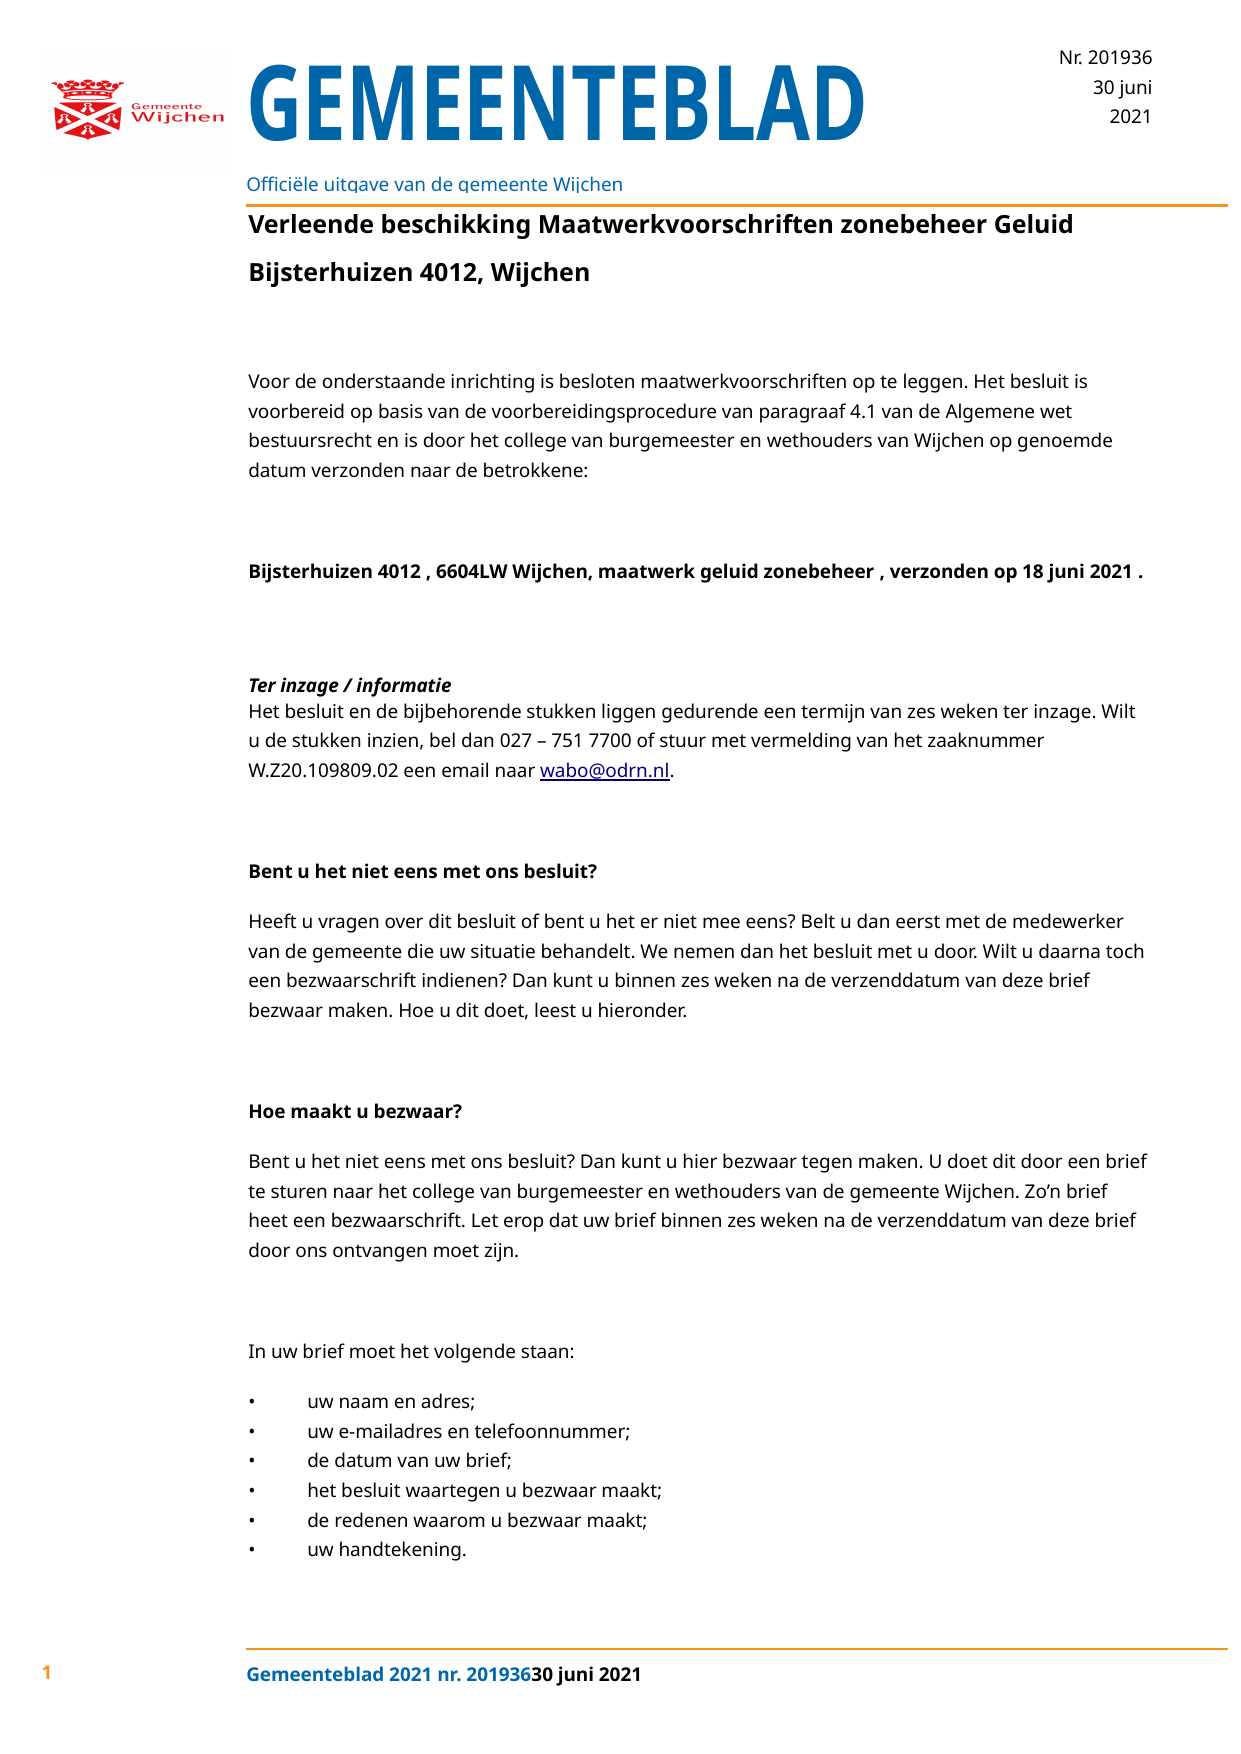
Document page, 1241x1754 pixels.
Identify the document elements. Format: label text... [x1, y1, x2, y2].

picture [41, 47, 231, 172]
text Bent u het niet eens met ons besluit? Dan kunt u hier bezwaar tegen maken. U doet dit door een brief te sturen naar het college van burgemeester en wethouders van de gemeente Wijchen. Zo’n brief heet een bezwaarschrift. Let erop dat uw brief binnen zes weken na de verzenddatum van deze brief door ons ontvangen moet zijn. [248, 1148, 1152, 1263]
text Verleende beschikking Maatwerkvoorschriften zonebeheer Geluid Bijsterhuizen 4012, Wijchen [248, 207, 1152, 288]
text Heeft u vragen over dit besluit of bent u het er niet mee eens? Belt u dan eerst met de medewerker van de gemeente die uw situatie behandelt. We nemen dan het besluit met u door. Wilt u daarna toch een bezwaarschrift indienen? Dan kunt u binnen zes weken na de verzenddatum van deze brief bezwaar maken. Hoe u dit doet, leest u hieronder. [248, 908, 1152, 1023]
list de redenen waarom u bezwaar maakt; [248, 1507, 1152, 1532]
list de datum van uw brief; [248, 1448, 1152, 1473]
text Het besluit en de bijbehorende stukken liggen gedurende een termijn van zes weken ter inzage. Wilt u de stukken inzien, bel dan 027 – 751 7700 of stuur met vermelding van het zaaknummer W.Z20.109809.02 een email naar wabo@odrn.nl. [248, 698, 1152, 783]
text Hoe maakt u bezwaar? [248, 1098, 1152, 1124]
text Voor de onderstaande inrichting is besloten maatwerkvoorschriften op te leggen. Het besluit is voorbereid op basis van de voorbereidingsprocedure van paragraaf 4.1 van de Algemene wet bestuursrecht en is door het college van burgemeester en wethouders van Wijchen op genoemde datum verzonden naar de betrokkene: [248, 368, 1152, 483]
list uw handtekening. [248, 1536, 1152, 1562]
text Bent u het niet eens met ons besluit? [248, 858, 1152, 884]
text In uw brief moet het volgende staan: [248, 1338, 1152, 1364]
list uw e-mailadres en telefoonnummer; [248, 1418, 1152, 1444]
list het besluit waartegen u bezwaar maakt; [248, 1477, 1152, 1503]
text Bijsterhuizen 4012 , 6604LW Wijchen, maatwerk geluid zonebeheer , verzonden op 18 juni 2021 . [248, 558, 1152, 584]
text Ter inzage / informatie [248, 672, 1152, 698]
list uw naam en adres; [248, 1388, 1152, 1414]
